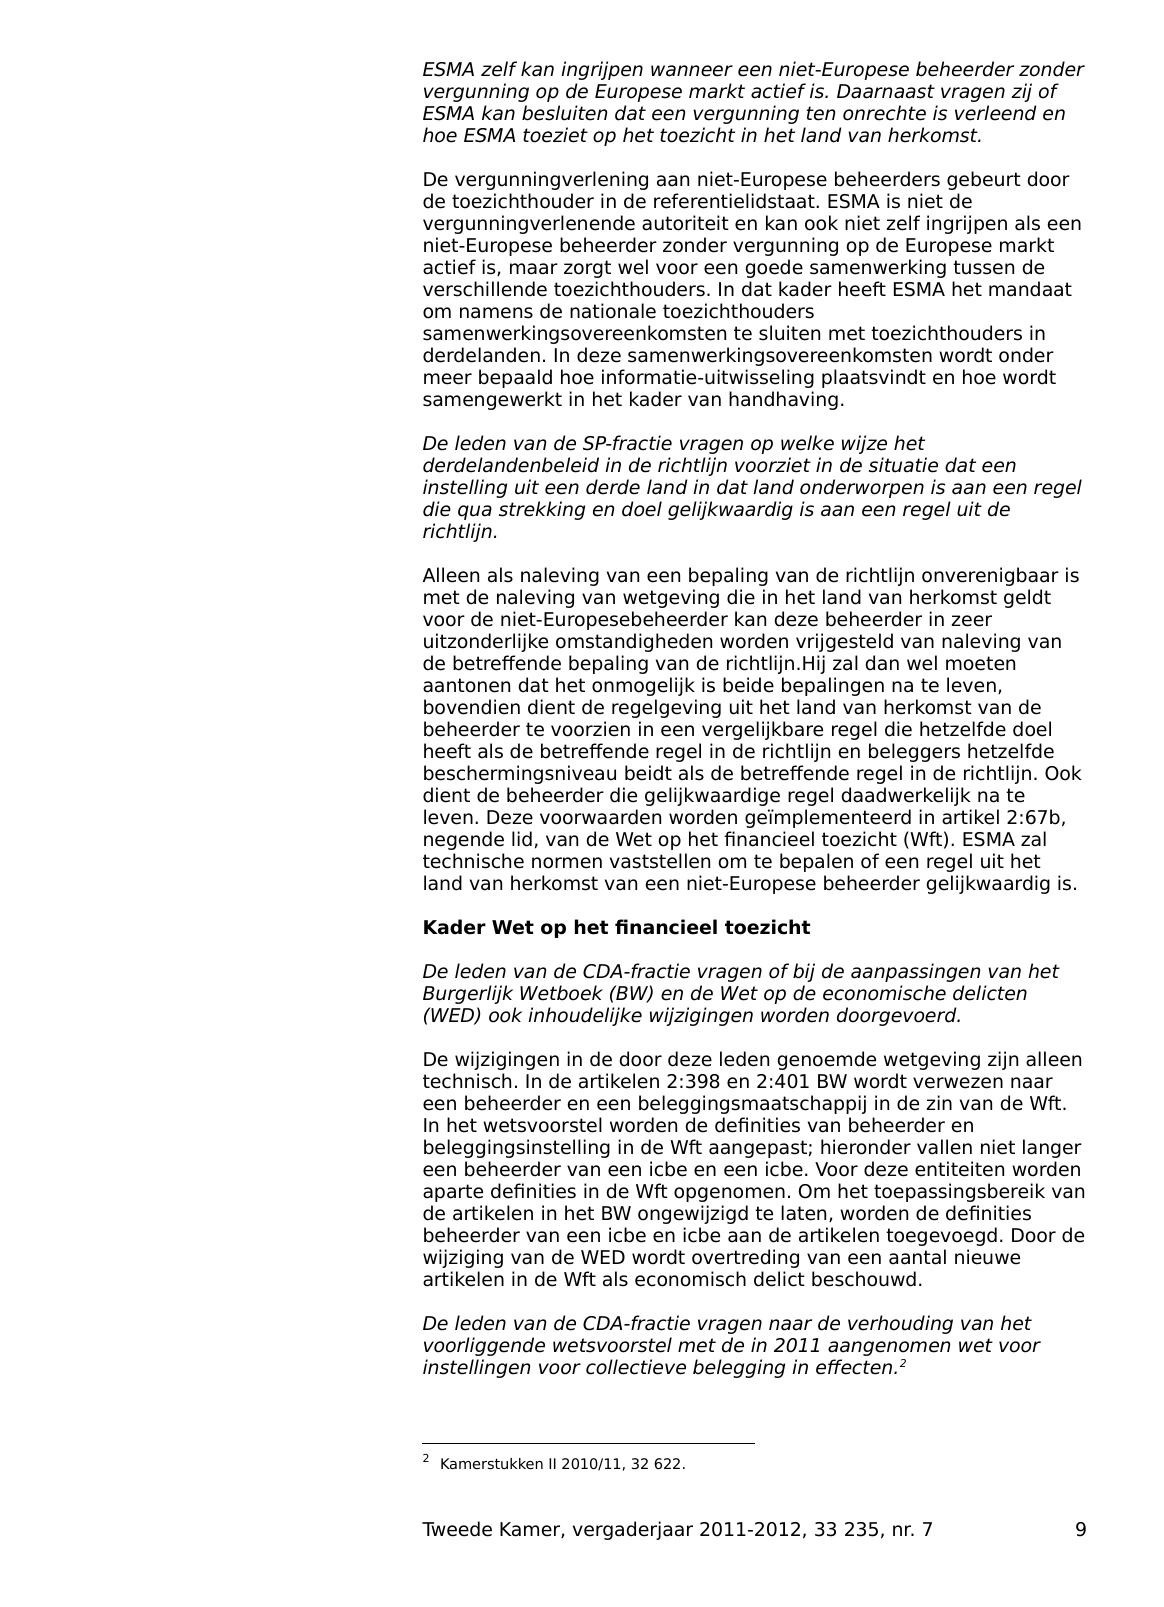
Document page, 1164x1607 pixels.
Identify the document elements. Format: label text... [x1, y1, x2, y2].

text De wijzigingen in de door deze leden genoemde wetgeving zijn alleen technisch. In de artikelen 2:398 en 2:401 BW wordt verwezen naar een beheerder en een beleggingsmaatschappij in de zin van de Wft. In het wetsvoorstel worden de definities van beheerder en beleggingsinstelling in de Wft aangepast; hieronder vallen niet langer een beheerder van een icbe en een icbe. Voor deze entiteiten worden aparte definities in de Wft opgenomen. Om het toepassingsbereik van de artikelen in het BW ongewijzigd te laten, worden de definities beheerder van een icbe en icbe aan de artikelen toegevoegd. Door de wijziging van de WED wordt overtreding van een aantal nieuwe artikelen in de Wft als economisch delict beschouwd. [422, 1049, 1087, 1291]
text Kamerstukken II 2010/11, 32 622. [422, 1452, 1087, 1474]
subtitle Kader Wet op het financieel toezicht [422, 917, 1087, 939]
text ESMA zelf kan ingrijpen wanneer een niet-Europese beheerder zonder vergunning op de Europese markt actief is. Daarnaast vragen zij of ESMA kan besluiten dat een vergunning ten onrechte is verleend en hoe ESMA toeziet op het toezicht in het land van herkomst. [422, 59, 1087, 147]
text De leden van de CDA-fractie vragen naar de verhouding van het voorliggende wetsvoorstel met de in 2011 aangenomen wet voor instellingen voor collectieve belegging in effecten. [422, 1313, 1087, 1379]
text De leden van de SP-fractie vragen op welke wijze het derdelandenbeleid in de richtlijn voorziet in de situatie dat een instelling uit een derde land in dat land onderworpen is aan een regel die qua strekking en doel gelijkwaardig is aan een regel uit de richtlijn. [422, 433, 1087, 543]
text De vergunningverlening aan niet-Europese beheerders gebeurt door de toezichthouder in de referentielidstaat. ESMA is niet de vergunningverlenende autoriteit en kan ook niet zelf ingrijpen als een niet-Europese beheerder zonder vergunning op de Europese markt actief is, maar zorgt wel voor een goede samenwerking tussen de verschillende toezichthouders. In dat kader heeft ESMA het mandaat om namens de nationale toezichthouders samenwerkingsovereenkomsten te sluiten met toezichthouders in derdelanden. In deze samenwerkingsovereenkomsten wordt onder meer bepaald hoe informatie-uitwisseling plaatsvindt en hoe wordt samengewerkt in het kader van handhaving. [422, 169, 1087, 411]
text De leden van de CDA-fractie vragen of bij de aanpassingen van het Burgerlijk Wetboek (BW) en de Wet op de economische delicten (WED) ook inhoudelijke wijzigingen worden doorgevoerd. [422, 961, 1087, 1027]
text Alleen als naleving van een bepaling van de richtlijn onverenigbaar is met de naleving van wetgeving die in het land van herkomst geldt voor de niet-Europesebeheerder kan deze beheerder in zeer uitzonderlijke omstandigheden worden vrijgesteld van naleving van de betreffende bepaling van de richtlijn.Hij zal dan wel moeten aantonen dat het onmogelijk is beide bepalingen na te leven, bovendien dient de regelgeving uit het land van herkomst van de beheerder te voorzien in een vergelijkbare regel die hetzelfde doel heeft als de betreffende regel in de richtlijn en beleggers hetzelfde beschermingsniveau beidt als de betreffende regel in de richtlijn. Ook dient de beheerder die gelijkwaardige regel daadwerkelijk na te leven. Deze voorwaarden worden geïmplementeerd in artikel 2:67b, negende lid, van de Wet op het financieel toezicht (Wft). ESMA zal technische normen vaststellen om te bepalen of een regel uit het land van herkomst van een niet-Europese beheerder gelijkwaardig is. [422, 565, 1087, 895]
